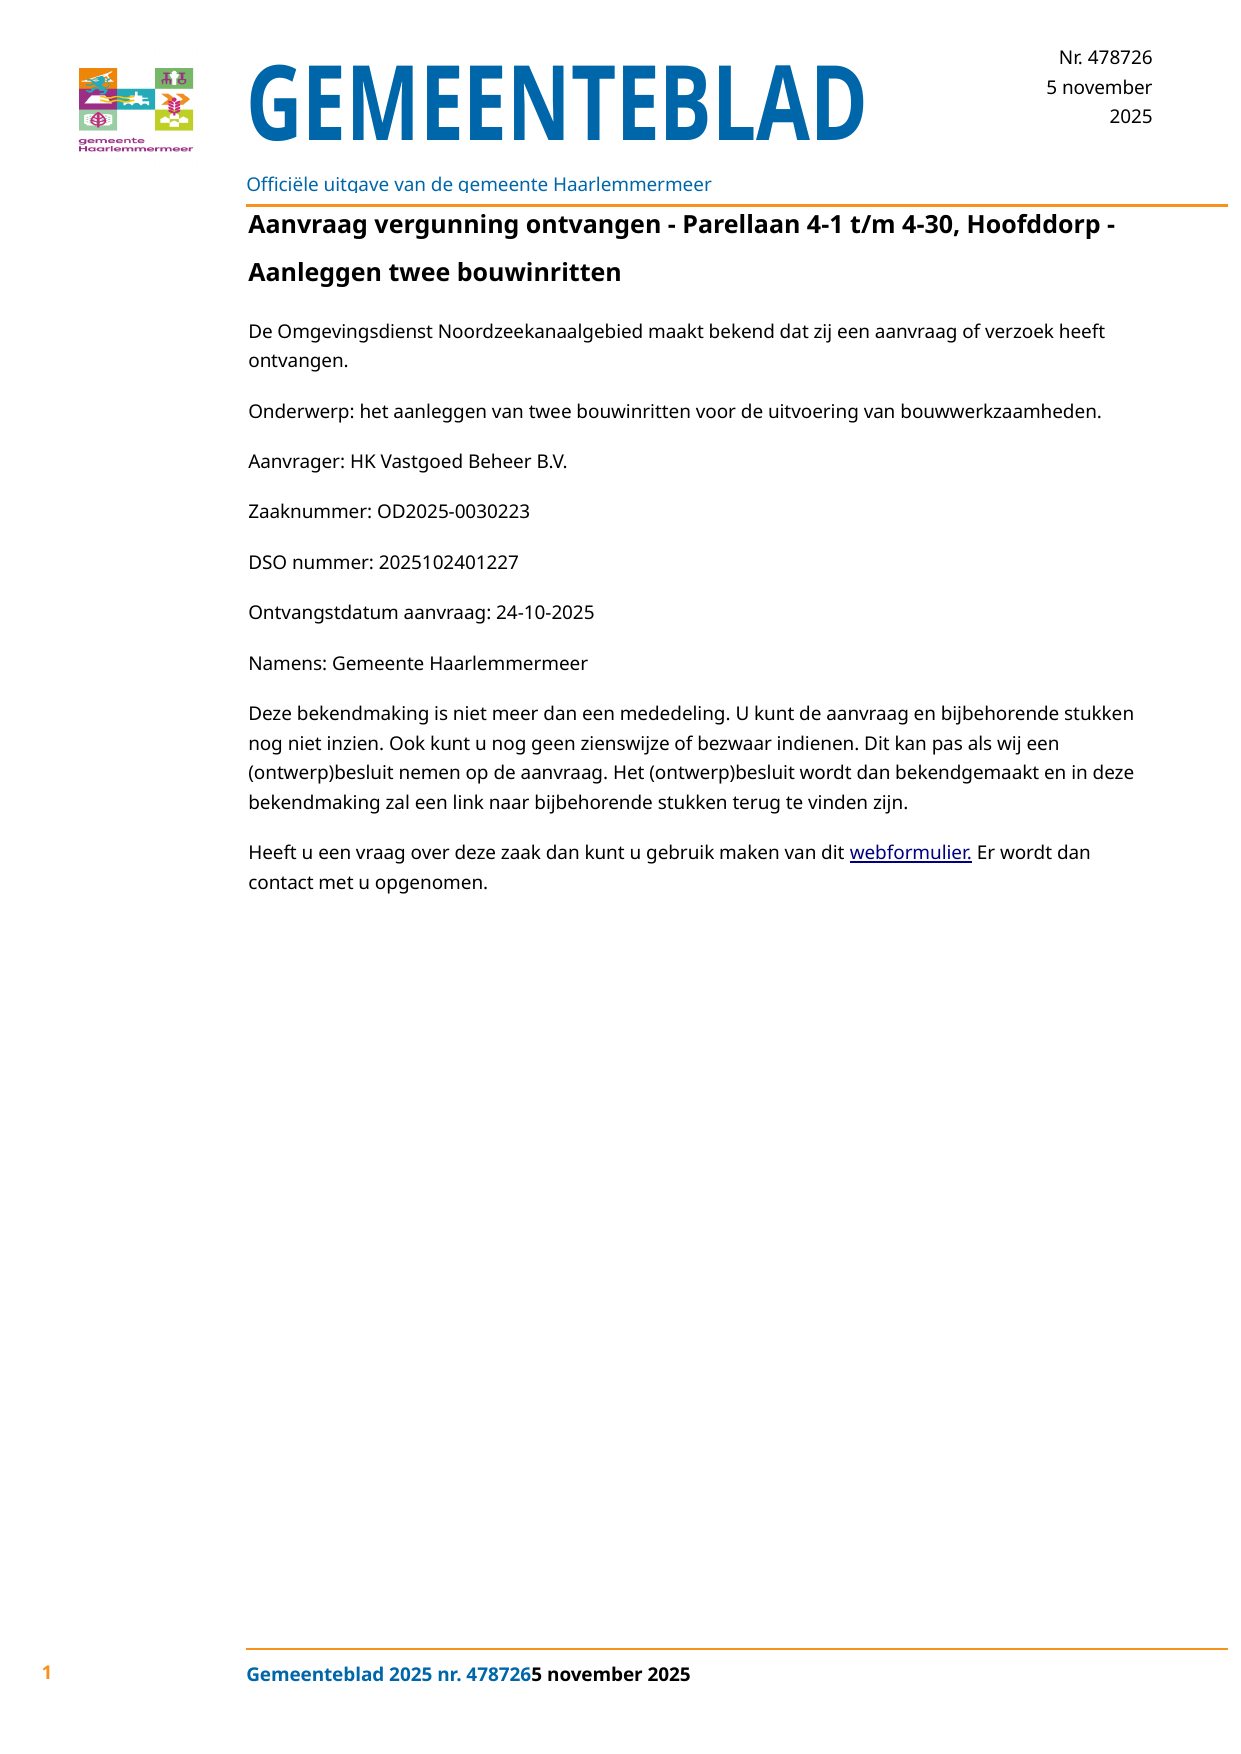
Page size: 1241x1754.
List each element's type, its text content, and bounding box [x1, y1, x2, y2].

text Ontvangstdatum aanvraag: 24-10-2025 [248, 599, 1152, 625]
text Heeft u een vraag over deze zaak dan kunt u gebruik maken van dit webformulier. Er wordt dan contact met u opgenomen. [248, 839, 1152, 895]
text Aanvrager: HK Vastgoed Beheer B.V. [248, 448, 1152, 474]
picture [41, 47, 231, 172]
text Deze bekendmaking is niet meer dan een mededeling. U kunt de aanvraag en bijbehorende stukken nog niet inzien. Ook kunt u nog geen zienswijze of bezwaar indienen. Dit kan pas als wij een (ontwerp)besluit nemen op de aanvraag. Het (ontwerp)besluit wordt dan bekendgemaakt en in deze bekendmaking zal een link naar bijbehorende stukken terug te vinden zijn. [248, 700, 1152, 815]
text Namens: Gemeente Haarlemmermeer [248, 650, 1152, 676]
text Zaaknummer: OD2025-0030223 [248, 499, 1152, 524]
text Aanvraag vergunning ontvangen - Parellaan 4-1 t/m 4-30, Hoofddorp - Aanleggen twee bouwinritten [248, 207, 1152, 288]
text Onderwerp: het aanleggen van twee bouwinritten voor de uitvoering van bouwwerkzaamheden. [248, 398, 1152, 424]
text DSO nummer: 2025102401227 [248, 549, 1152, 575]
text De Omgevingsdienst Noordzeekanaalgebied maakt bekend dat zij een aanvraag of verzoek heeft ontvangen. [248, 318, 1152, 373]
